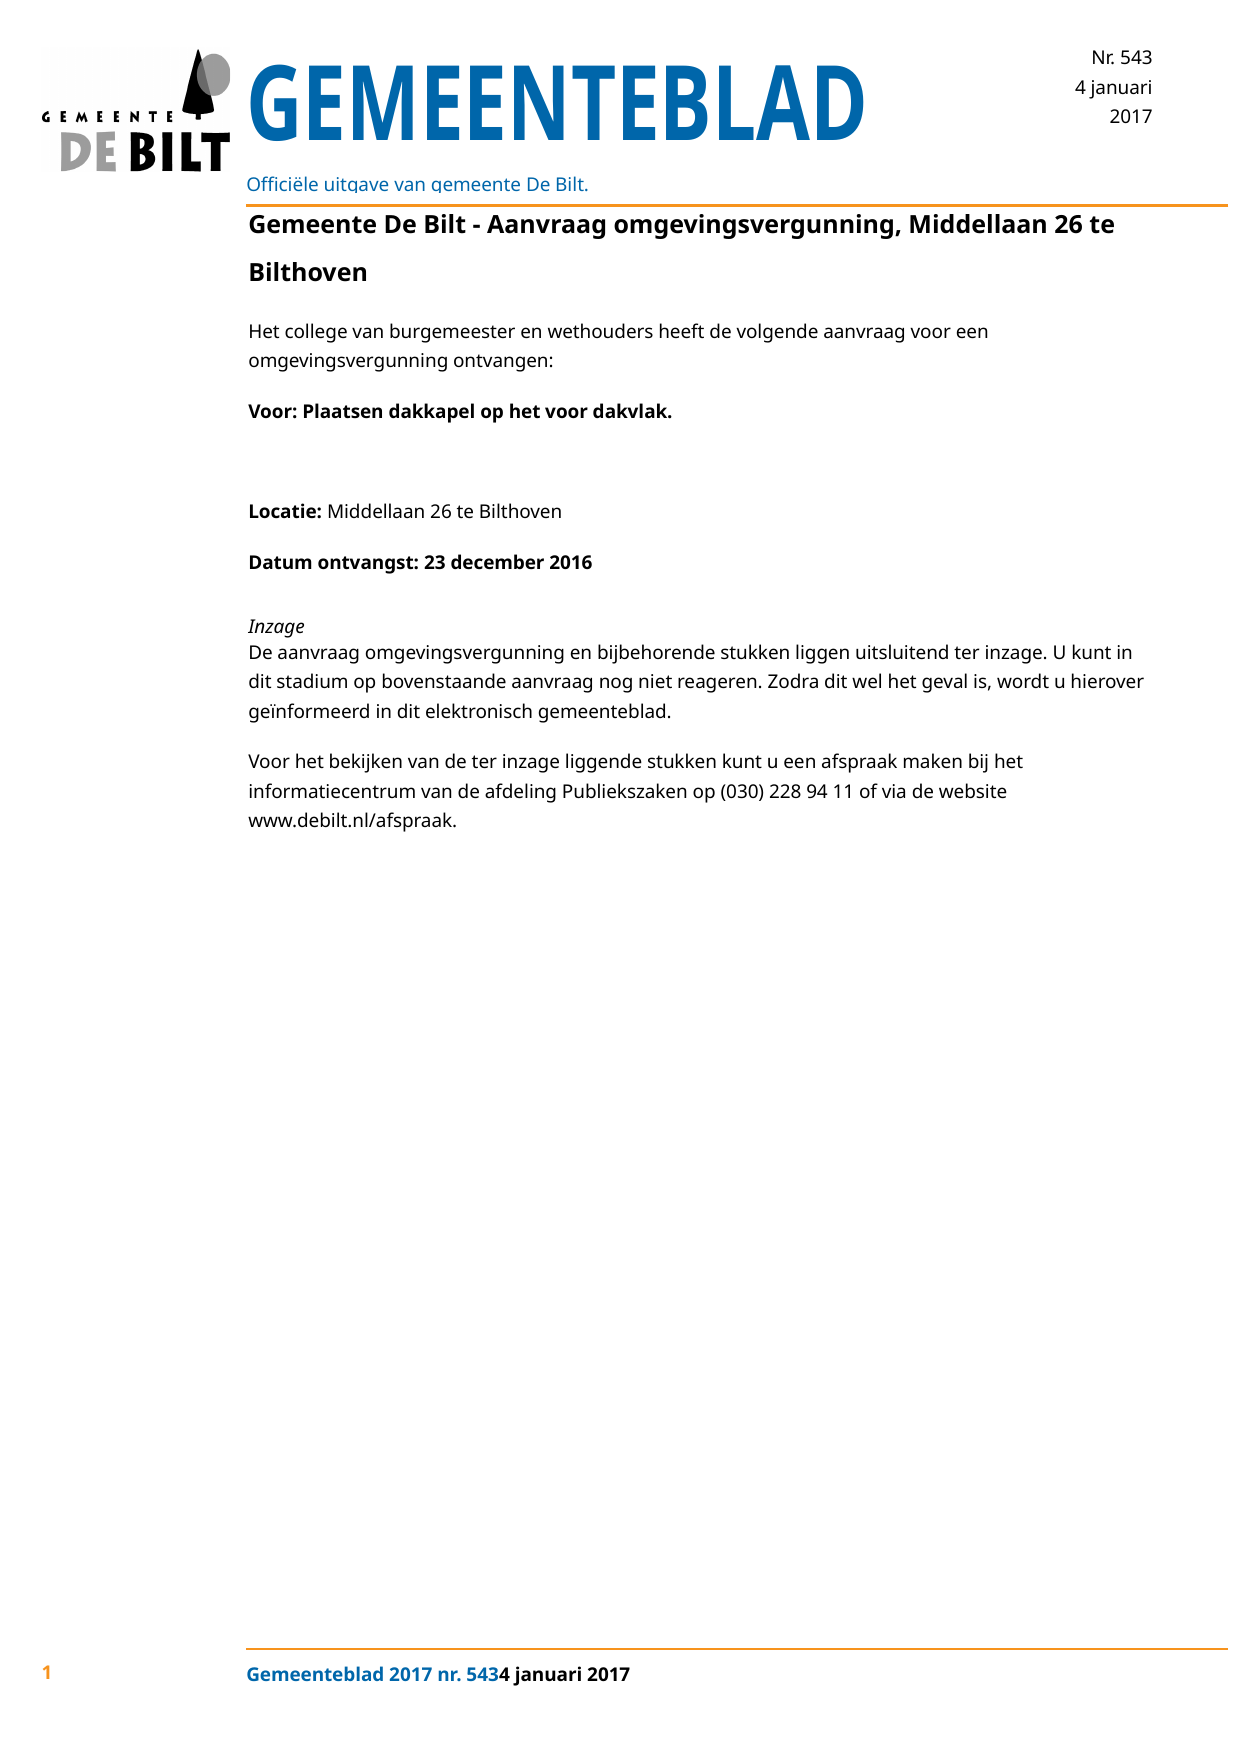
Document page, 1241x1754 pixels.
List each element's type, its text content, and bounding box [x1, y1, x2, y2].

picture [41, 47, 231, 172]
text Inzage [248, 613, 1152, 639]
text De aanvraag omgevingsvergunning en bijbehorende stukken liggen uitsluitend ter inzage. U kunt in dit stadium op bovenstaande aanvraag nog niet reageren. Zodra dit wel het geval is, wordt u hierover geïnformeerd in dit elektronisch gemeenteblad. [248, 639, 1152, 724]
text Het college van burgemeester en wethouders heeft de volgende aanvraag voor een omgevingsvergunning ontvangen: [248, 318, 1152, 373]
text Datum ontvangst: 23 december 2016 [248, 549, 1152, 575]
text Voor: Plaatsen dakkapel op het voor dakvlak. [248, 398, 1152, 424]
text Locatie: Middellaan 26 te Bilthoven [248, 499, 1152, 524]
text Gemeente De Bilt - Aanvraag omgevingsvergunning, Middellaan 26 te Bilthoven [248, 207, 1152, 288]
text Voor het bekijken van de ter inzage liggende stukken kunt u een afspraak maken bij het informatiecentrum van de afdeling Publiekszaken op (030) 228 94 11 of via de website www.debilt.nl/afspraak. [248, 748, 1152, 833]
